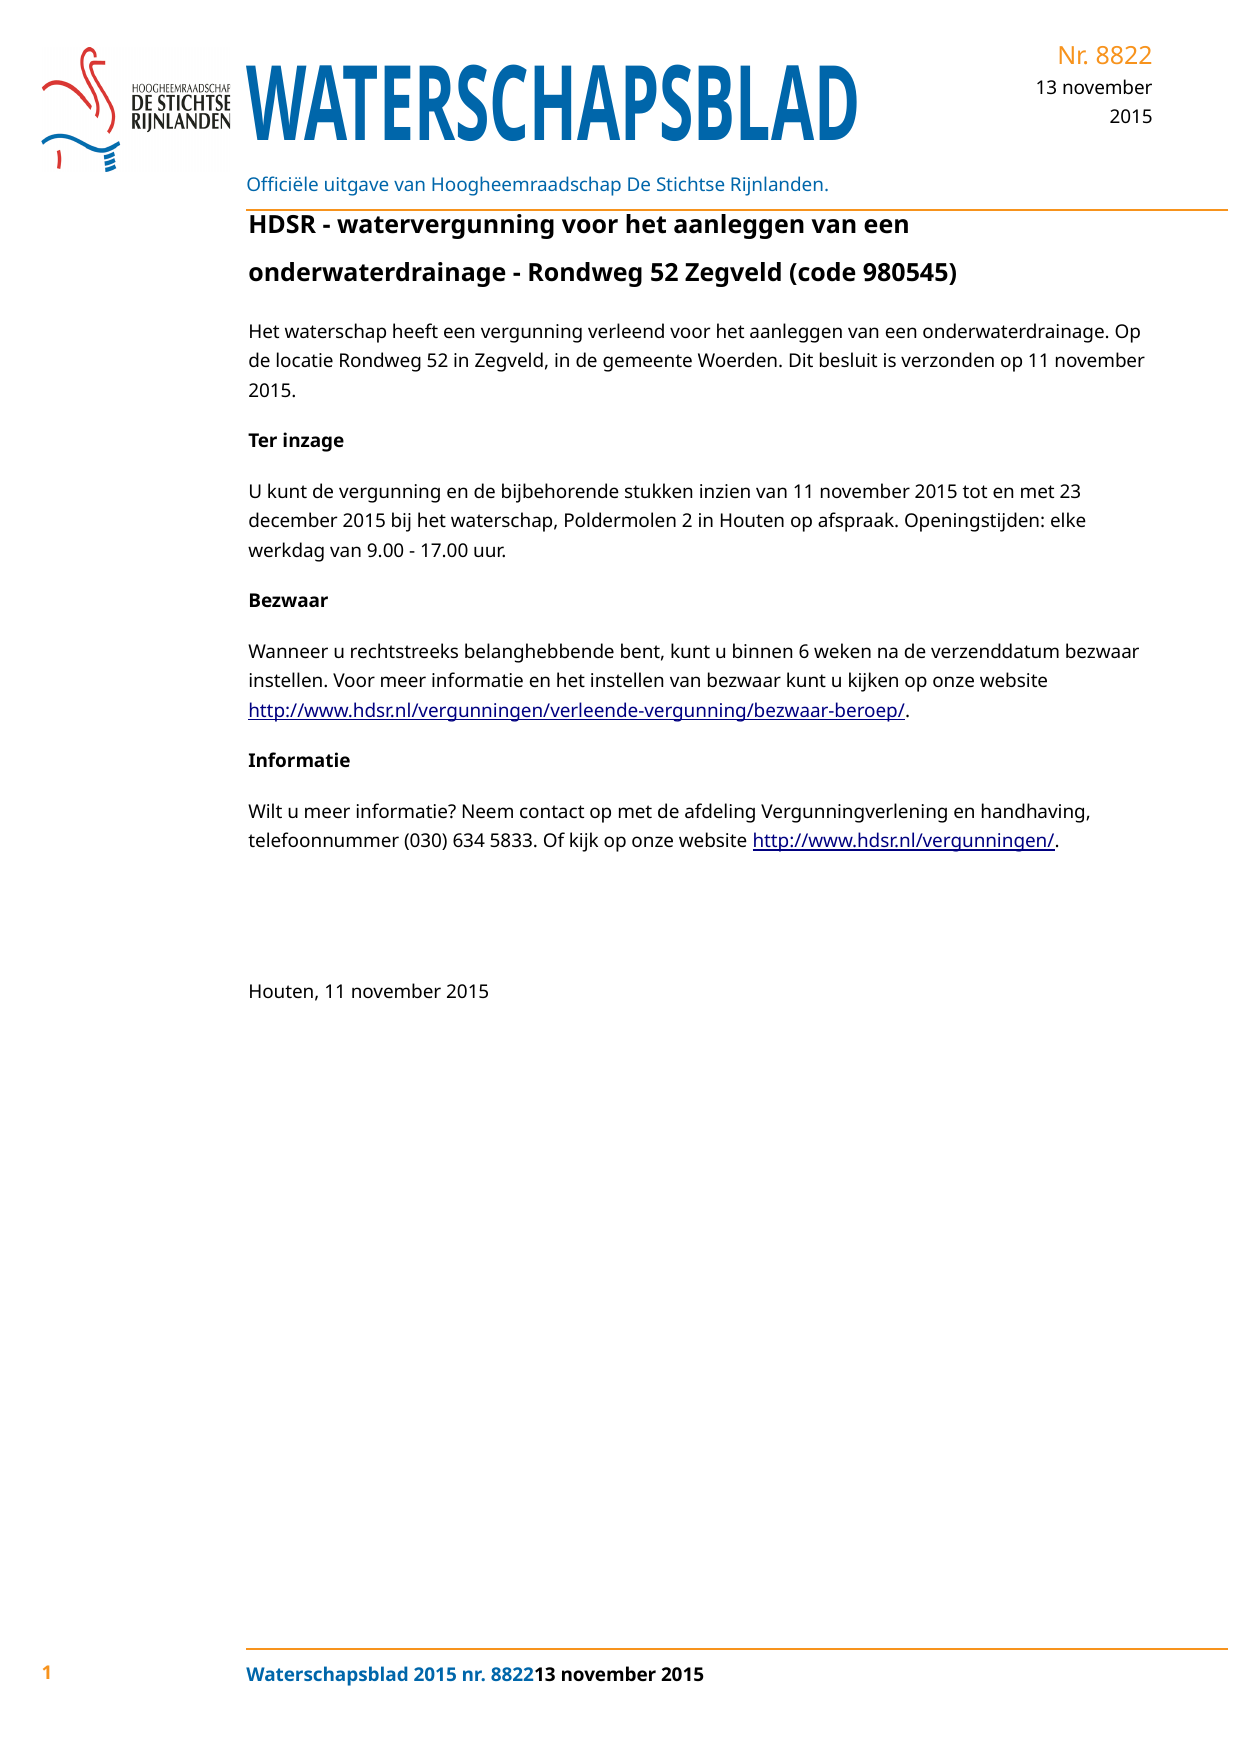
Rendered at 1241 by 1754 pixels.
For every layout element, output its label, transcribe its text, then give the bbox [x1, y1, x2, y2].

text Bezwaar [248, 587, 1152, 613]
text Wanneer u rechtstreeks belanghebbende bent, kunt u binnen 6 weken na de verzenddatum bezwaar instellen. Voor meer informatie en het instellen van bezwaar kunt u kijken op onze website http://www.hdsr.nl/vergunningen/verleende-vergunning/bezwaar-beroep/. [248, 638, 1152, 723]
text Het waterschap heeft een vergunning verleend voor het aanleggen van een onderwaterdrainage. Op de locatie Rondweg 52 in Zegveld, in de gemeente Woerden. Dit besluit is verzonden op 11 november 2015. [248, 318, 1152, 403]
text Wilt u meer informatie? Neem contact op met de afdeling Vergunningverlening en handhaving, telefoonnummer (030) 634 5833. Of kijk op onze website http://www.hdsr.nl/vergunningen/. [248, 798, 1152, 853]
text U kunt de vergunning en de bijbehorende stukken inzien van 11 november 2015 tot en met 23 december 2015 bij het waterschap, Poldermolen 2 in Houten op afspraak. Openingstijden: elke werkdag van 9.00 - 17.00 uur. [248, 478, 1152, 563]
text Houten, 11 november 2015 [248, 979, 1152, 1004]
text Informatie [248, 747, 1152, 773]
text HDSR - watervergunning voor het aanleggen van een onderwaterdrainage - Rondweg 52 Zegveld (code 980545) [248, 211, 1152, 288]
text Ter inzage [248, 427, 1152, 453]
picture [41, 47, 231, 172]
